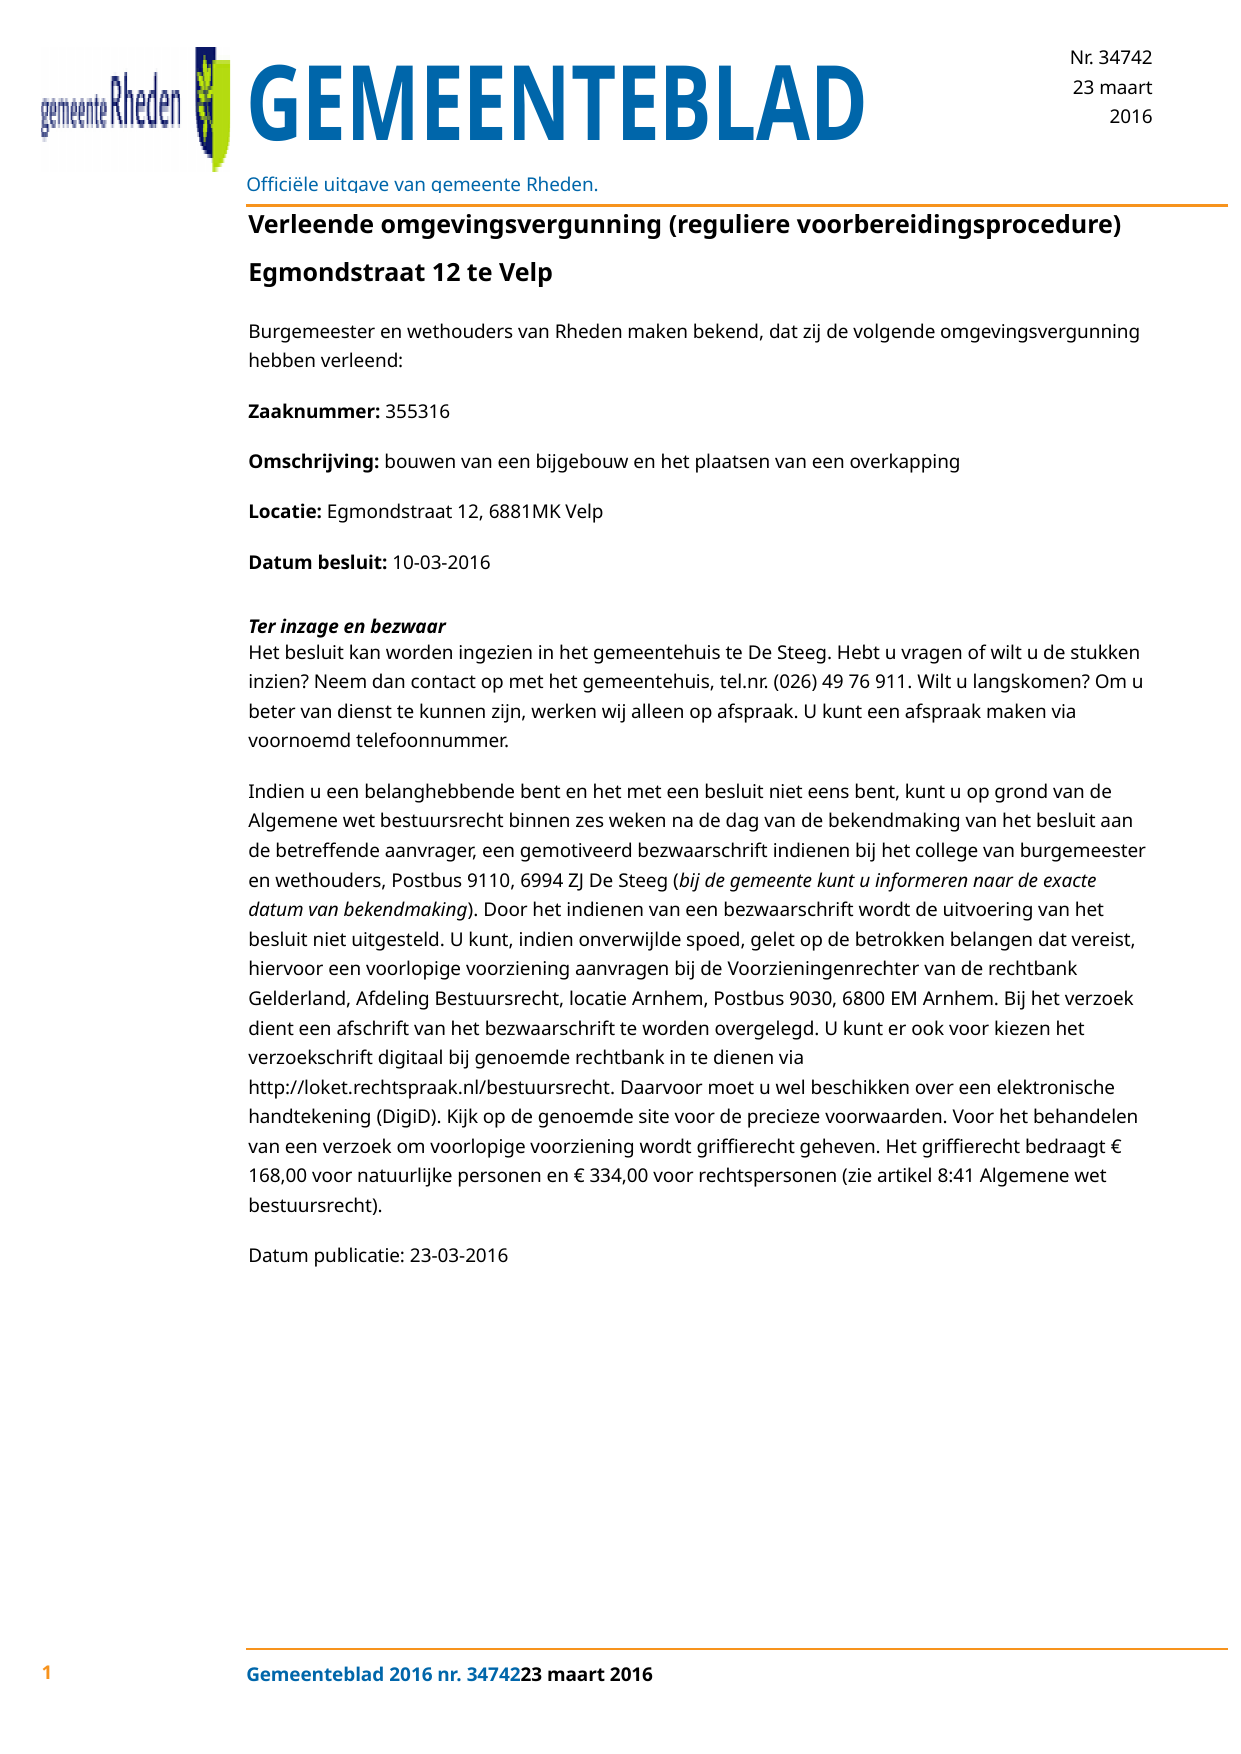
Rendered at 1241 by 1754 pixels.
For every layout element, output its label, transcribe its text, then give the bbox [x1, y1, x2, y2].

text Datum besluit: 10-03-2016 [248, 549, 1152, 575]
text Datum publicatie: 23-03-2016 [248, 1243, 1152, 1268]
picture [41, 47, 231, 172]
text Locatie: Egmondstraat 12, 6881MK Velp [248, 499, 1152, 524]
text Omschrijving: bouwen van een bijgebouw en het plaatsen van een overkapping [248, 448, 1152, 474]
text Het besluit kan worden ingezien in het gemeentehuis te De Steeg. Hebt u vragen of wilt u de stukken inzien? Neem dan contact op met het gemeentehuis, tel.nr. (026) 49 76 911. Wilt u langskomen? Om u beter van dienst te kunnen zijn, werken wij alleen op afspraak. U kunt een afspraak maken via voornoemd telefoonnummer. [248, 639, 1152, 753]
text Zaaknummer: 355316 [248, 398, 1152, 424]
text Ter inzage en bezwaar [248, 613, 1152, 639]
text Verleende omgevingsvergunning (reguliere voorbereidingsprocedure) Egmondstraat 12 te Velp [248, 207, 1152, 288]
text Indien u een belanghebbende bent en het met een besluit niet eens bent, kunt u op grond van de Algemene wet bestuursrecht binnen zes weken na de dag van de bekendmaking van het besluit aan de betreffende aanvrager, een gemotiveerd bezwaarschrift indienen bij het college van burgemeester en wethouders, Postbus 9110, 6994 ZJ De Steeg (bij de gemeente kunt u informeren naar de exacte datum van bekendmaking). Door het indienen van een bezwaarschrift wordt de uitvoering van het besluit niet uitgesteld. U kunt, indien onverwijlde spoed, gelet op de betrokken belangen dat vereist, hiervoor een voorlopige voorziening aanvragen bij de Voorzieningenrechter van de rechtbank Gelderland, Afdeling Bestuursrecht, locatie Arnhem, Postbus 9030, 6800 EM Arnhem. Bij het verzoek dient een afschrift van het bezwaarschrift te worden overgelegd. U kunt er ook voor kiezen het verzoekschrift digitaal bij genoemde rechtbank in te dienen via http://loket.rechtspraak.nl/bestuursrecht. Daarvoor moet u wel beschikken over een elektronische handtekening (DigiD). Kijk op de genoemde site voor de precieze voorwaarden. Voor het behandelen van een verzoek om voorlopige voorziening wordt griffierecht geheven. Het griffierecht bedraagt € 168,00 voor natuurlijke personen en € 334,00 voor rechtspersonen (zie artikel 8:41 Algemene wet bestuursrecht). [248, 778, 1152, 1218]
text Burgemeester en wethouders van Rheden maken bekend, dat zij de volgende omgevingsvergunning hebben verleend: [248, 318, 1152, 373]
